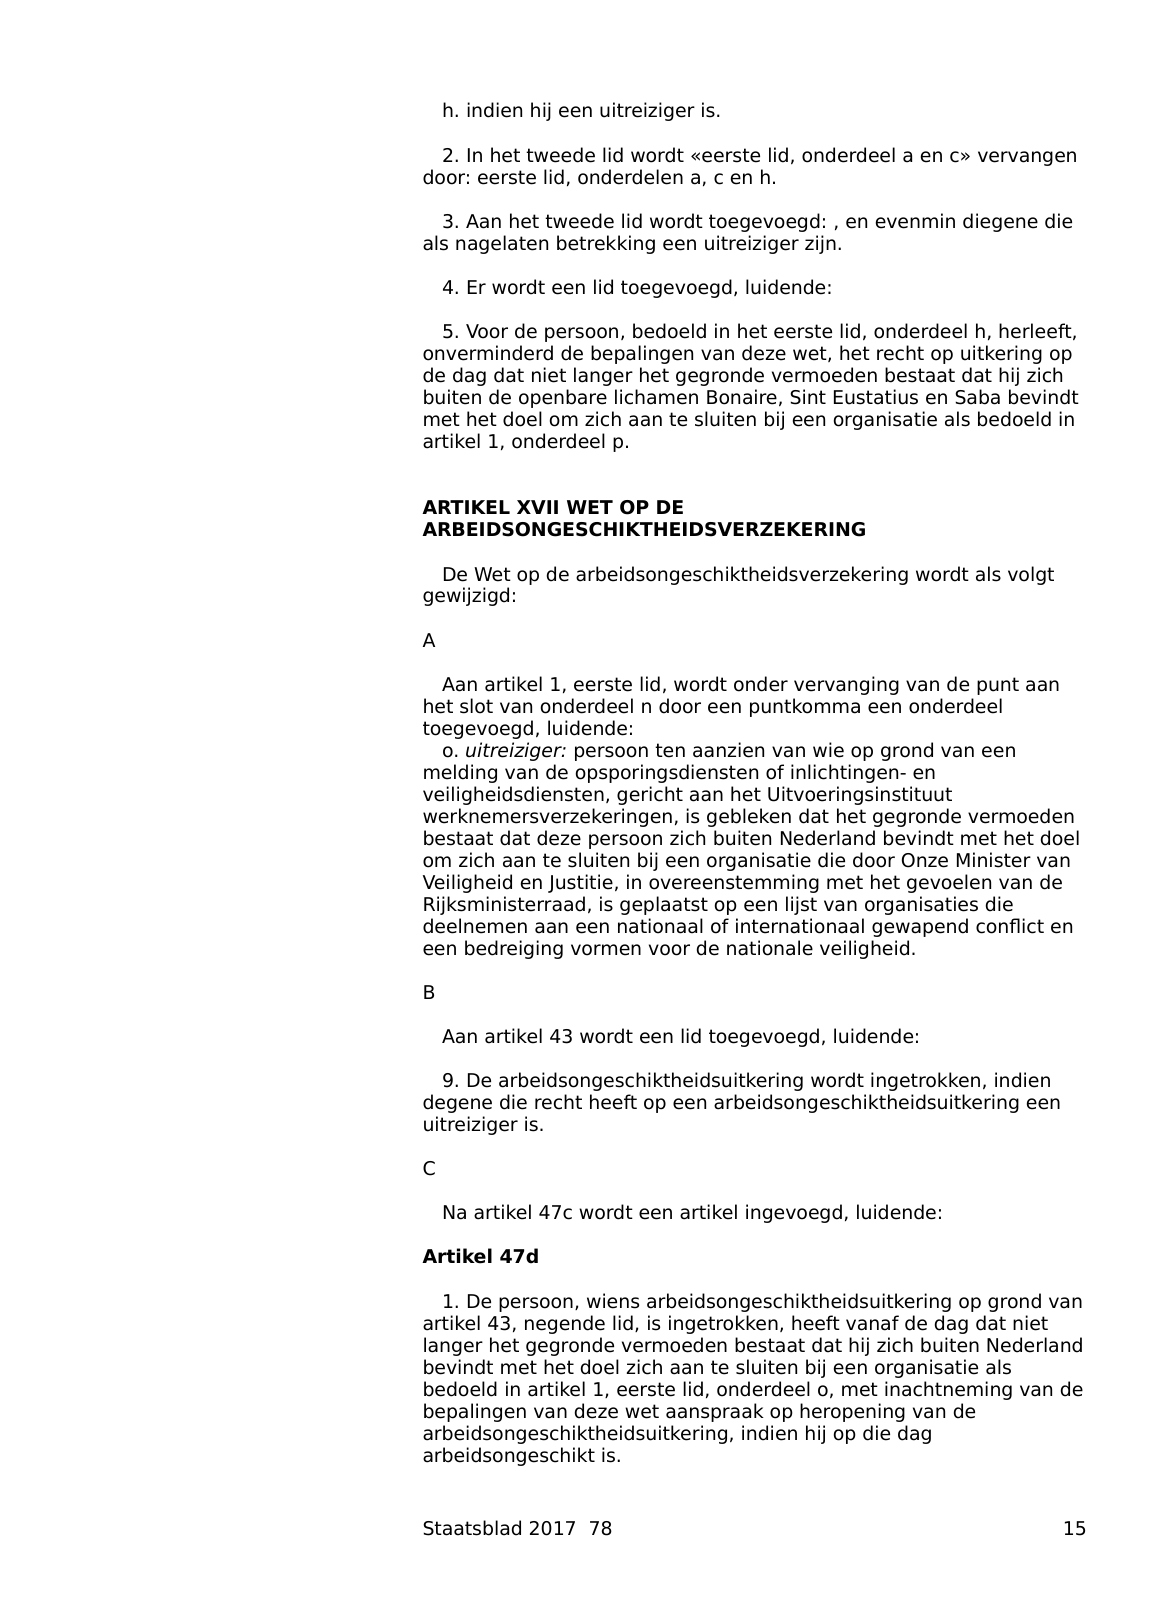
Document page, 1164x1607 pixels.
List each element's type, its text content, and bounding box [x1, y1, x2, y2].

text Aan artikel 1, eerste lid, wordt onder vervanging van de punt aan het slot van onderdeel n door een puntkomma een onderdeel toegevoegd, luidende: [422, 674, 1087, 740]
text Aan artikel 43 wordt een lid toegevoegd, luidende: [422, 1026, 1087, 1048]
text h. indien hij een uitreiziger is. [422, 100, 1087, 122]
text o. uitreiziger: persoon ten aanzien van wie op grond van een melding van de opsporingsdiensten of inlichtingen- en veiligheidsdiensten, gericht aan het Uitvoeringsinstituut werknemersverzekeringen, is gebleken dat het gegronde vermoeden bestaat dat deze persoon zich buiten Nederland bevindt met het doel om zich aan te sluiten bij een organisatie die door Onze Minister van Veiligheid en Justitie, in overeenstemming met het gevoelen van de Rijksministerraad, is geplaatst op een lijst van organisaties die deelnemen aan een nationaal of internationaal gewapend conflict en een bedreiging vormen voor de nationale veiligheid. [422, 740, 1087, 959]
text 4. Er wordt een lid toegevoegd, luidende: [422, 277, 1087, 299]
text 3. Aan het tweede lid wordt toegevoegd: , en evenmin diegene die als nagelaten betrekking een uitreiziger zijn. [422, 211, 1087, 255]
text C [422, 1158, 1087, 1180]
text B [422, 982, 1087, 1004]
text 9. De arbeidsongeschiktheidsuitkering wordt ingetrokken, indien degene die recht heeft op een arbeidsongeschiktheidsuitkering een uitreiziger is. [422, 1070, 1087, 1136]
text 2. In het tweede lid wordt «eerste lid, onderdeel a en c» vervangen door: eerste lid, onderdelen a, c en h. [422, 144, 1087, 188]
text De Wet op de arbeidsongeschiktheidsverzekering wordt als volgt gewijzigd: [422, 563, 1087, 607]
subtitle Artikel 47d [422, 1246, 1087, 1268]
text 1. De persoon, wiens arbeidsongeschiktheidsuitkering op grond van artikel 43, negende lid, is ingetrokken, heeft vanaf de dag dat niet langer het gegronde vermoeden bestaat dat hij zich buiten Nederland bevindt met het doel zich aan te sluiten bij een organisatie als bedoeld in artikel 1, eerste lid, onderdeel o, met inachtneming van de bepalingen van deze wet aanspraak op heropening van de arbeidsongeschiktheidsuitkering, indien hij op die dag arbeidsongeschikt is. [422, 1291, 1087, 1466]
subtitle ARTIKEL XVII WET OP DE ARBEIDSONGESCHIKTHEIDSVERZEKERING [422, 497, 1087, 541]
text 5. Voor de persoon, bedoeld in het eerste lid, onderdeel h, herleeft, onverminderd de bepalingen van deze wet, het recht op uitkering op de dag dat niet langer het gegronde vermoeden bestaat dat hij zich buiten de openbare lichamen Bonaire, Sint Eustatius en Saba bevindt met het doel om zich aan te sluiten bij een organisatie als bedoeld in artikel 1, onderdeel p. [422, 321, 1087, 453]
text Na artikel 47c wordt een artikel ingevoegd, luidende: [422, 1202, 1087, 1224]
text A [422, 629, 1087, 652]
